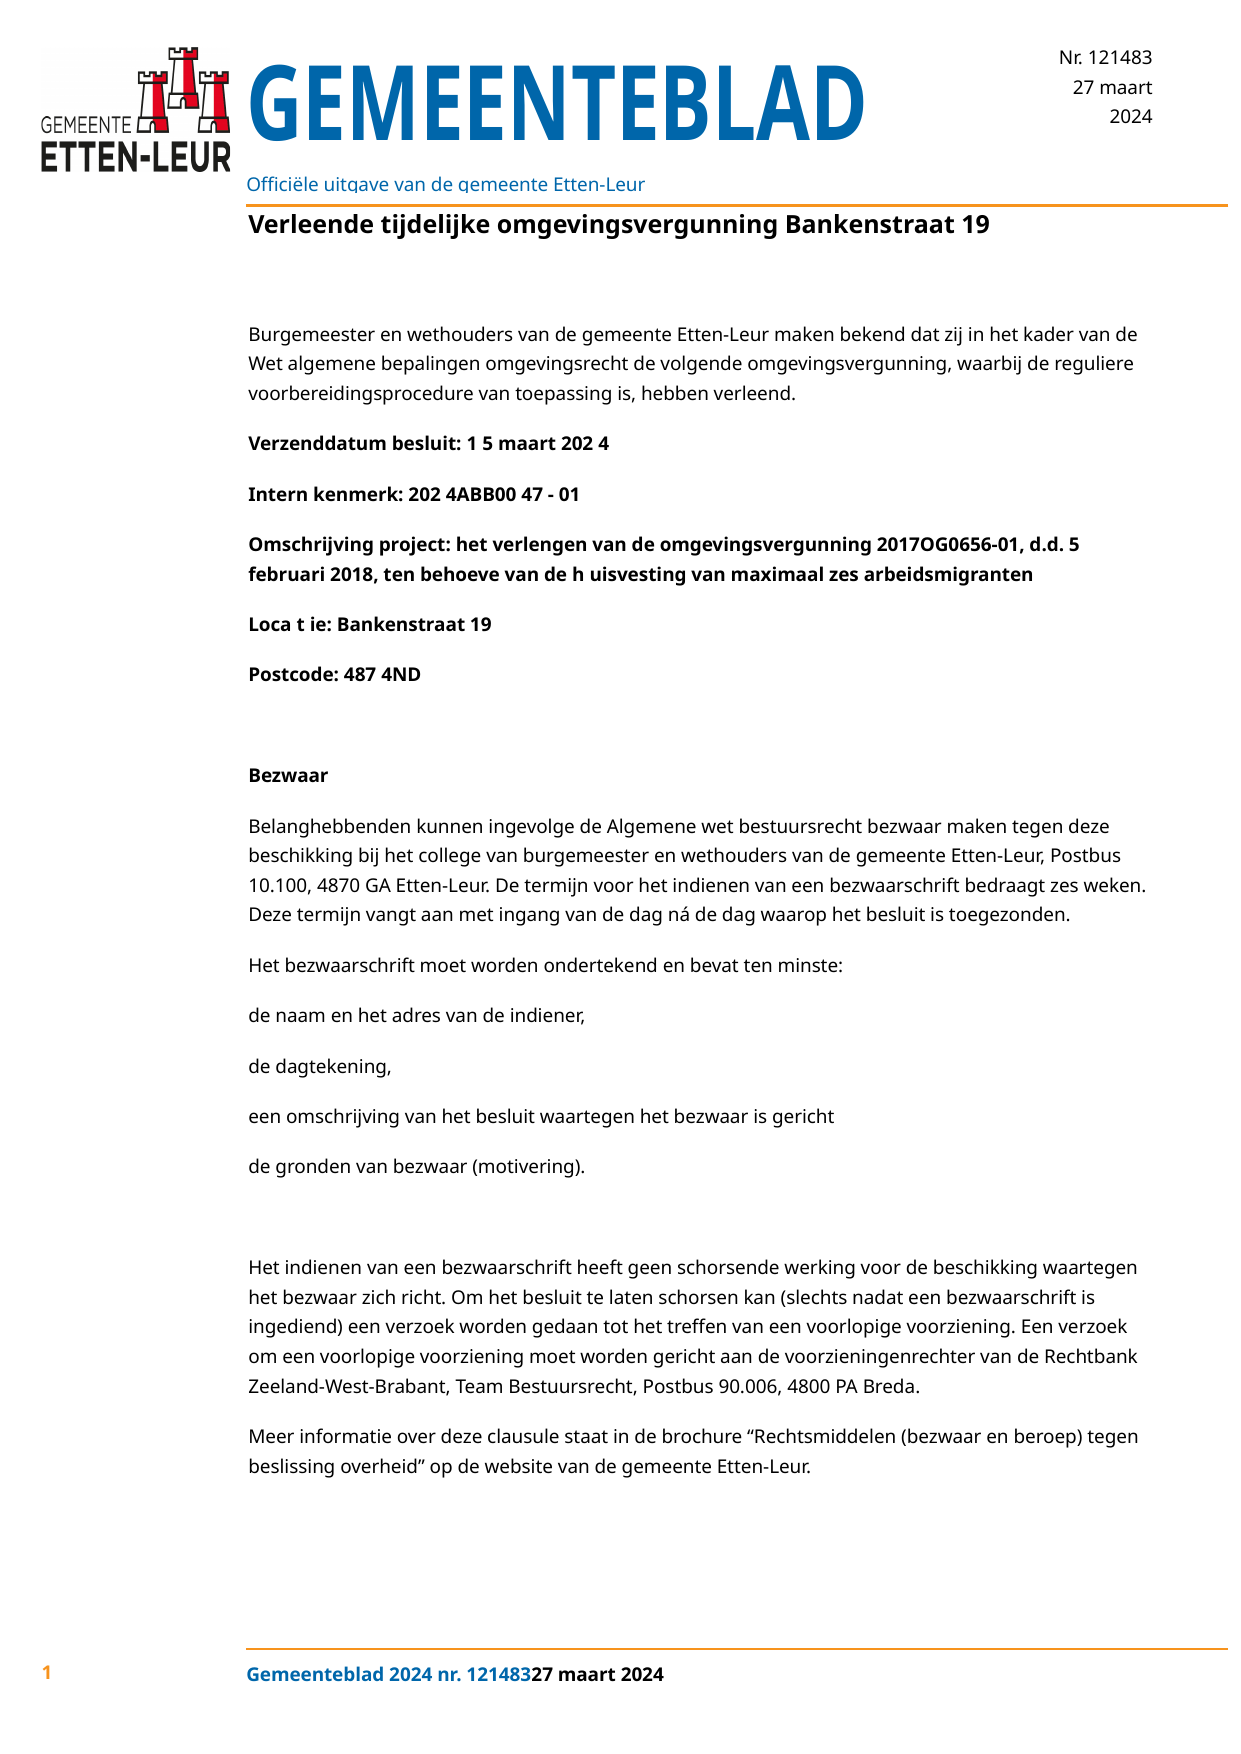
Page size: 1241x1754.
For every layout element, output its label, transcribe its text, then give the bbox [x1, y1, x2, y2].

text de gronden van bezwaar (motivering). [248, 1154, 1152, 1179]
text Verzenddatum besluit: 1 5 maart 202 4 [248, 430, 1152, 456]
text Verleende tijdelijke omgevingsvergunning Bankenstraat 19 [248, 207, 1152, 241]
text Postcode: 487 4ND [248, 662, 1152, 687]
text de dagtekening, [248, 1053, 1152, 1078]
text Het indienen van een bezwaarschrift heeft geen schorsende werking voor de beschikking waartegen het bezwaar zich richt. Om het besluit te laten schorsen kan (slechts nadat een bezwaarschrift is ingediend) een verzoek worden gedaan tot het treffen van een voorlopige voorziening. Een verzoek om een voorlopige voorziening moet worden gericht aan de voorzieningenrechter van de Rechtbank Zeeland-West-Brabant, Team Bestuursrecht, Postbus 90.006, 4800 PA Breda. [248, 1254, 1152, 1398]
text Het bezwaarschrift moet worden ondertekend en bevat ten minste: [248, 952, 1152, 978]
text Loca t ie: Bankenstraat 19 [248, 611, 1152, 637]
text de naam en het adres van de indiener, [248, 1002, 1152, 1028]
text een omschrijving van het besluit waartegen het bezwaar is gericht [248, 1103, 1152, 1129]
text Omschrijving project: het verlengen van de omgevingsvergunning 2017OG0656-01, d.d. 5 februari 2018, ten behoeve van de h uisvesting van maximaal zes arbeidsmigranten [248, 531, 1152, 586]
text Intern kenmerk: 202 4ABB00 47 - 01 [248, 481, 1152, 506]
text Belanghebbenden kunnen ingevolge de Algemene wet bestuursrecht bezwaar maken tegen deze beschikking bij het college van burgemeester en wethouders van de gemeente Etten-Leur, Postbus 10.100, 4870 GA Etten-Leur. De termijn voor het indienen van een bezwaarschrift bedraagt zes weken. Deze termijn vangt aan met ingang van de dag ná de dag waarop het besluit is toegezonden. [248, 813, 1152, 927]
text Bezwaar [248, 762, 1152, 788]
picture [41, 47, 231, 172]
text Burgemeester en wethouders van de gemeente Etten-Leur maken bekend dat zij in het kader van de Wet algemene bepalingen omgevingsrecht de volgende omgevingsvergunning, waarbij de reguliere voorbereidingsprocedure van toepassing is, hebben verleend. [248, 321, 1152, 406]
text Meer informatie over deze clausule staat in de brochure “Rechtsmiddelen (bezwaar en beroep) tegen beslissing overheid” op de website van de gemeente Etten-Leur. [248, 1423, 1152, 1478]
